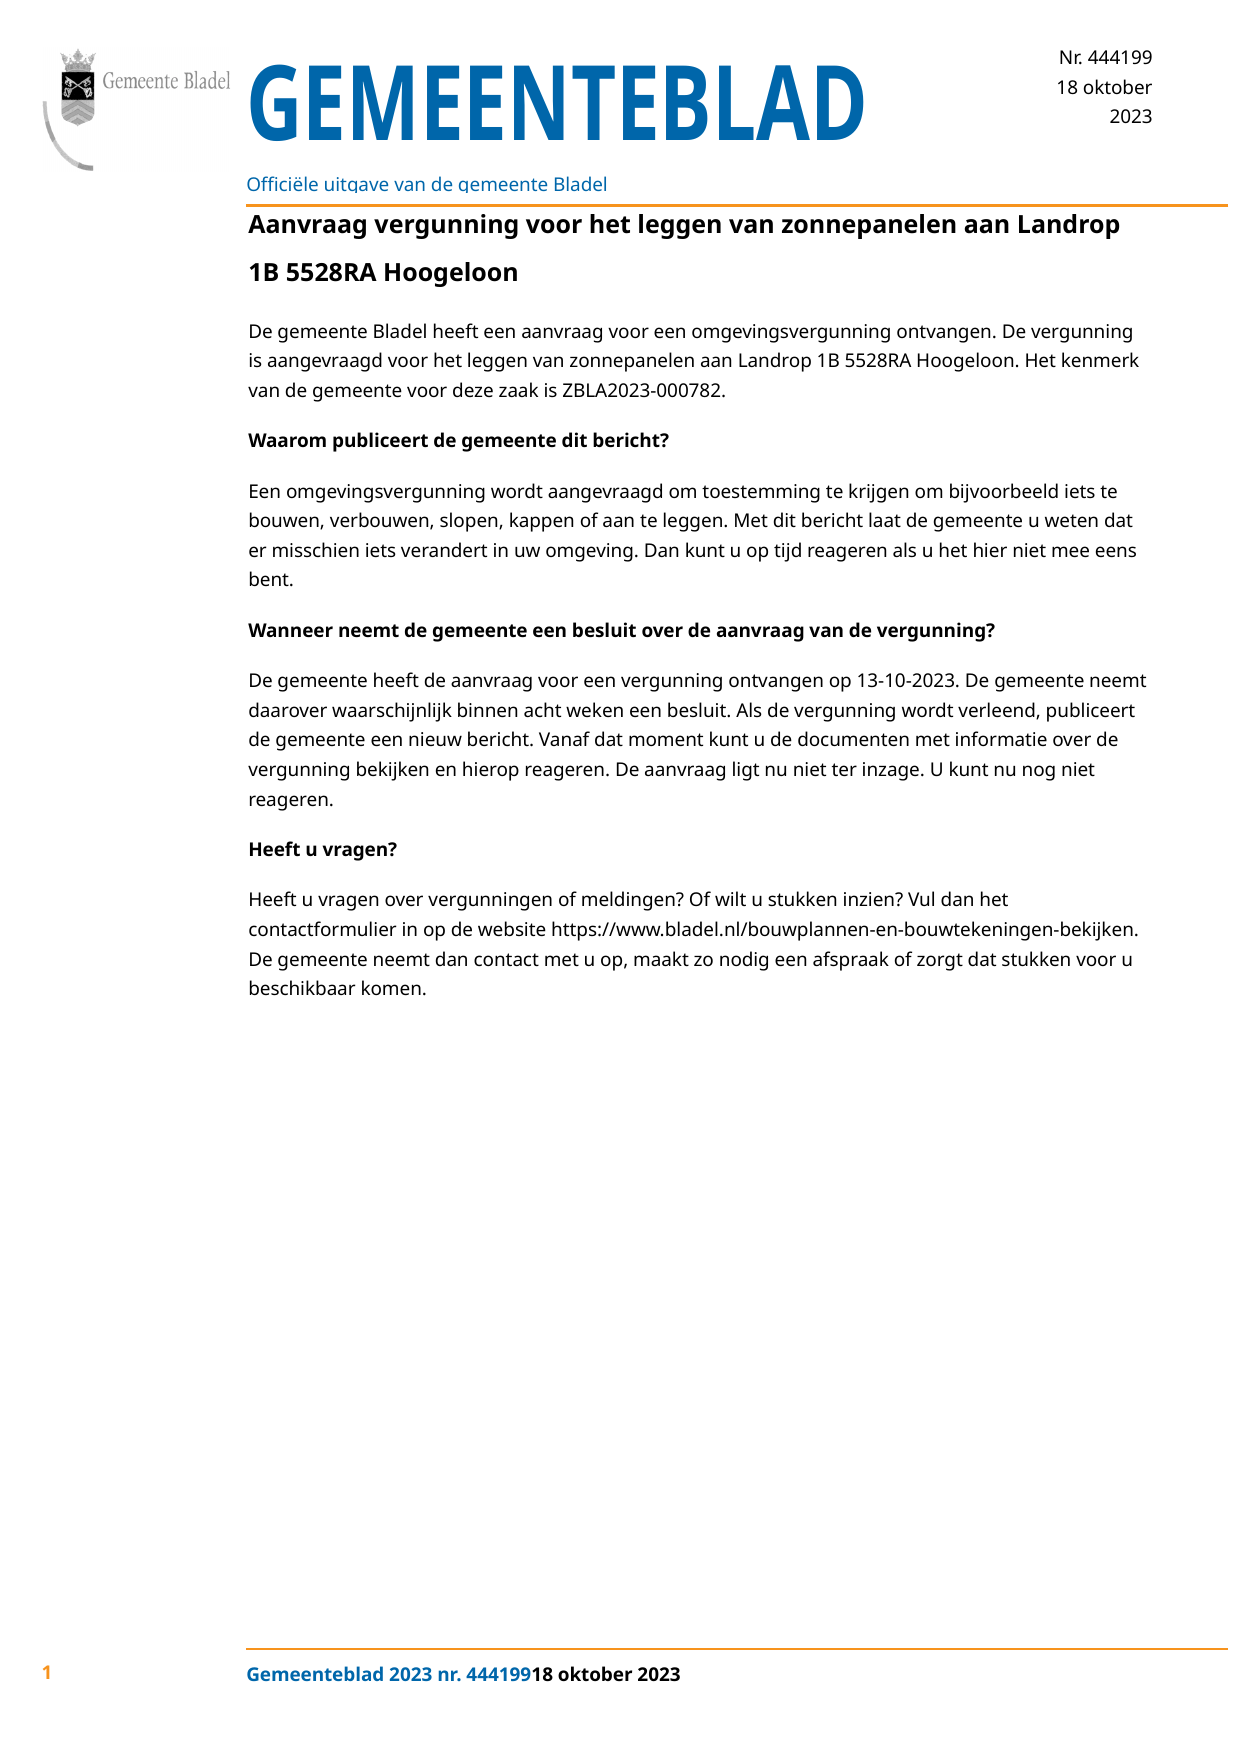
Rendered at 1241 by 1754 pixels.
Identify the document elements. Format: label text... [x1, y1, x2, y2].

picture [41, 47, 231, 172]
text Heeft u vragen? [248, 836, 1152, 862]
text De gemeente heeft de aanvraag voor een vergunning ontvangen op 13-10-2023. De gemeente neemt daarover waarschijnlijk binnen acht weken een besluit. Als de vergunning wordt verleend, publiceert de gemeente een nieuw bericht. Vanaf dat moment kunt u de documenten met informatie over de vergunning bekijken en hierop reageren. De aanvraag ligt nu niet ter inzage. U kunt nu nog niet reageren. [248, 667, 1152, 812]
text Een omgevingsvergunning wordt aangevraagd om toestemming te krijgen om bijvoorbeeld iets te bouwen, verbouwen, slopen, kappen of aan te leggen. Met dit bericht laat de gemeente u weten dat er misschien iets verandert in uw omgeving. Dan kunt u op tijd reageren als u het hier niet mee eens bent. [248, 478, 1152, 592]
text Waarom publiceert de gemeente dit bericht? [248, 427, 1152, 453]
text De gemeente Bladel heeft een aanvraag voor een omgevingsvergunning ontvangen. De vergunning is aangevraagd voor het leggen van zonnepanelen aan Landrop 1B 5528RA Hoogeloon. Het kenmerk van de gemeente voor deze zaak is ZBLA2023-000782. [248, 318, 1152, 403]
text Wanneer neemt de gemeente een besluit over de aanvraag van de vergunning? [248, 617, 1152, 643]
text Heeft u vragen over vergunningen of meldingen? Of wilt u stukken inzien? Vul dan het contactformulier in op de website https://www.bladel.nl/bouwplannen-en-bouwtekeningen-bekijken. De gemeente neemt dan contact met u op, maakt zo nodig een afspraak of zorgt dat stukken voor u beschikbaar komen. [248, 887, 1152, 1001]
text Aanvraag vergunning voor het leggen van zonnepanelen aan Landrop 1B 5528RA Hoogeloon [248, 207, 1152, 288]
